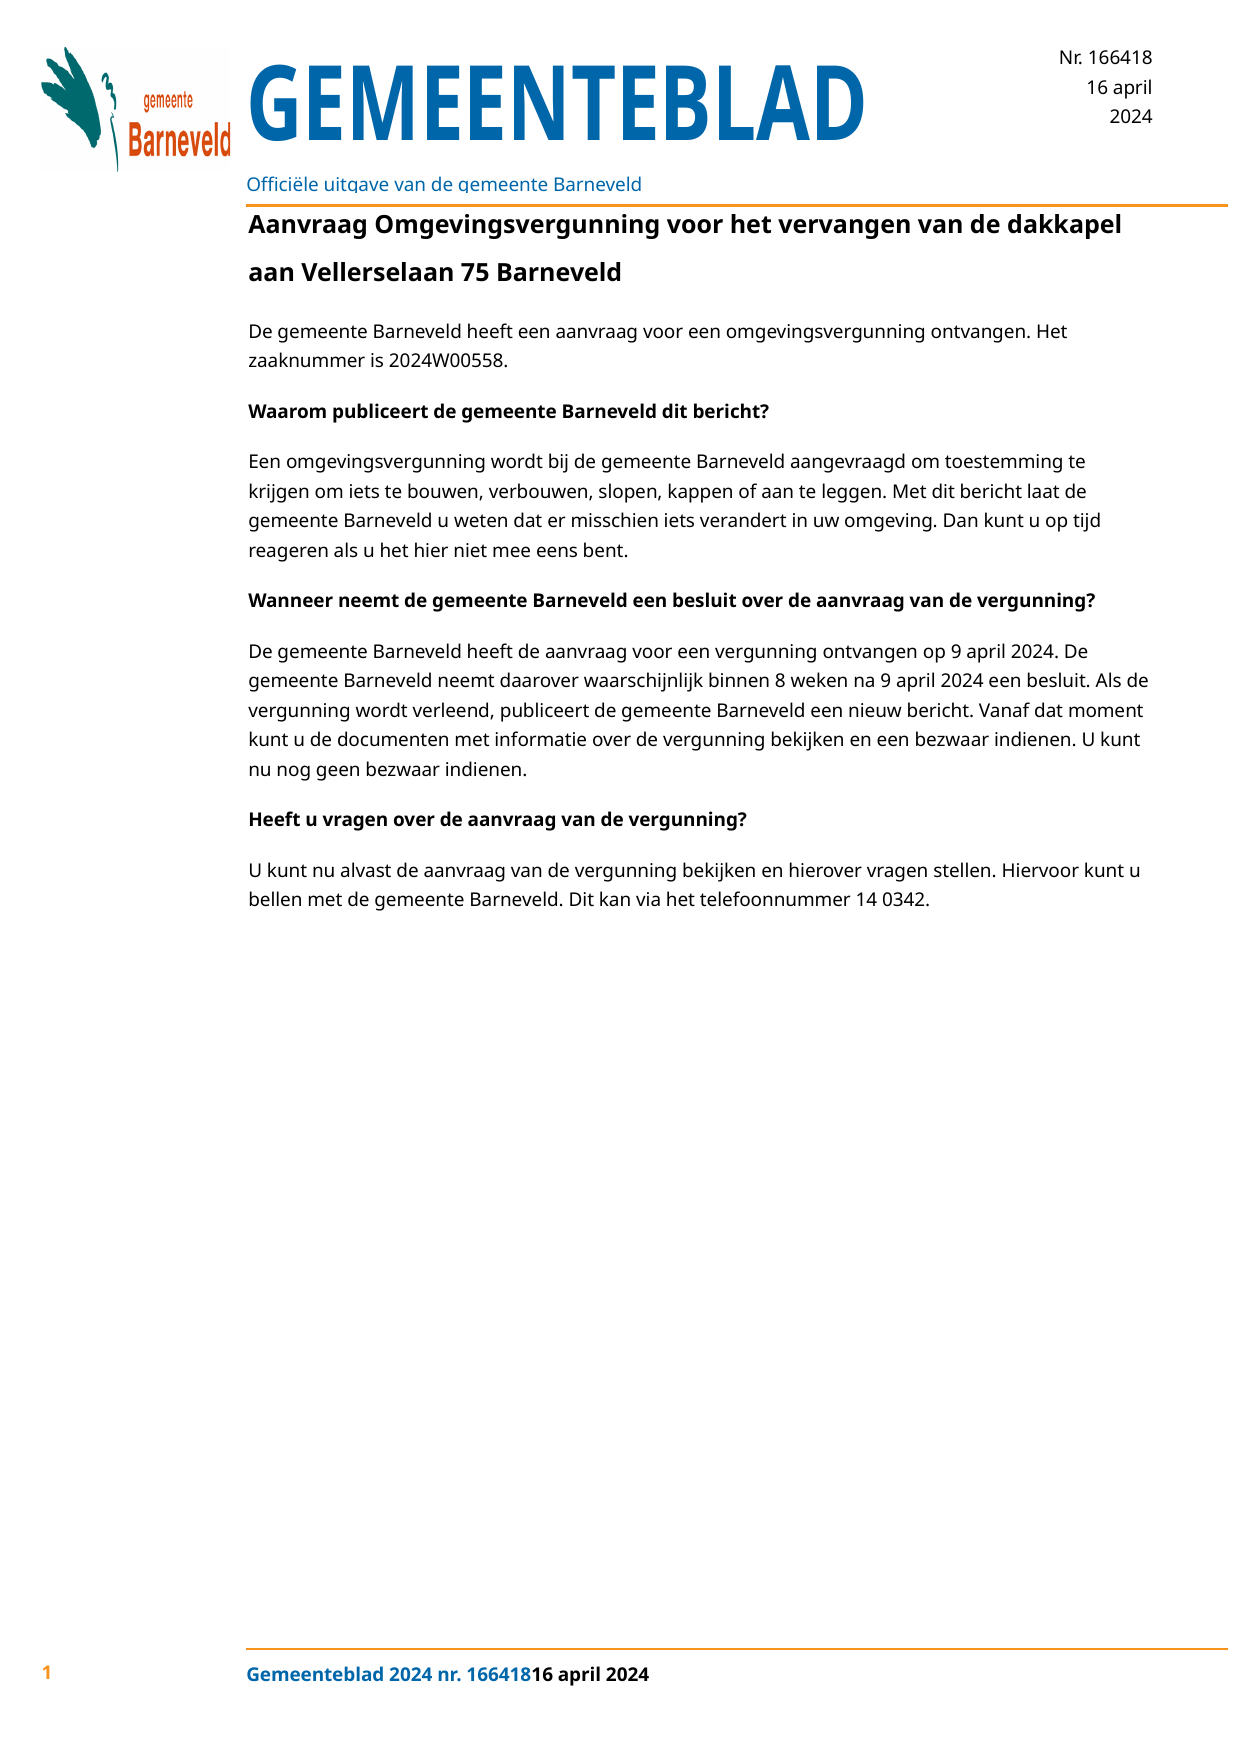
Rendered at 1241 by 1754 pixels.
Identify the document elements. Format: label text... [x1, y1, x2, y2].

text Heeft u vragen over de aanvraag van de vergunning? [248, 807, 1152, 832]
picture [41, 47, 231, 172]
text U kunt nu alvast de aanvraag van de vergunning bekijken en hierover vragen stellen. Hiervoor kunt u bellen met de gemeente Barneveld. Dit kan via het telefoonnummer 14 0342. [248, 857, 1152, 912]
text Waarom publiceert de gemeente Barneveld dit bericht? [248, 398, 1152, 424]
text Aanvraag Omgevingsvergunning voor het vervangen van de dakkapel aan Vellerselaan 75 Barneveld [248, 207, 1152, 288]
text Wanneer neemt de gemeente Barneveld een besluit over de aanvraag van de vergunning? [248, 587, 1152, 613]
text Een omgevingsvergunning wordt bij de gemeente Barneveld aangevraagd om toestemming te krijgen om iets te bouwen, verbouwen, slopen, kappen of aan te leggen. Met dit bericht laat de gemeente Barneveld u weten dat er misschien iets verandert in uw omgeving. Dan kunt u op tijd reageren als u het hier niet mee eens bent. [248, 448, 1152, 563]
text De gemeente Barneveld heeft een aanvraag voor een omgevingsvergunning ontvangen. Het zaaknummer is 2024W00558. [248, 318, 1152, 373]
text De gemeente Barneveld heeft de aanvraag voor een vergunning ontvangen op 9 april 2024. De gemeente Barneveld neemt daarover waarschijnlijk binnen 8 weken na 9 april 2024 een besluit. Als de vergunning wordt verleend, publiceert de gemeente Barneveld een nieuw bericht. Vanaf dat moment kunt u de documenten met informatie over de vergunning bekijken en een bezwaar indienen. U kunt nu nog geen bezwaar indienen. [248, 638, 1152, 782]
